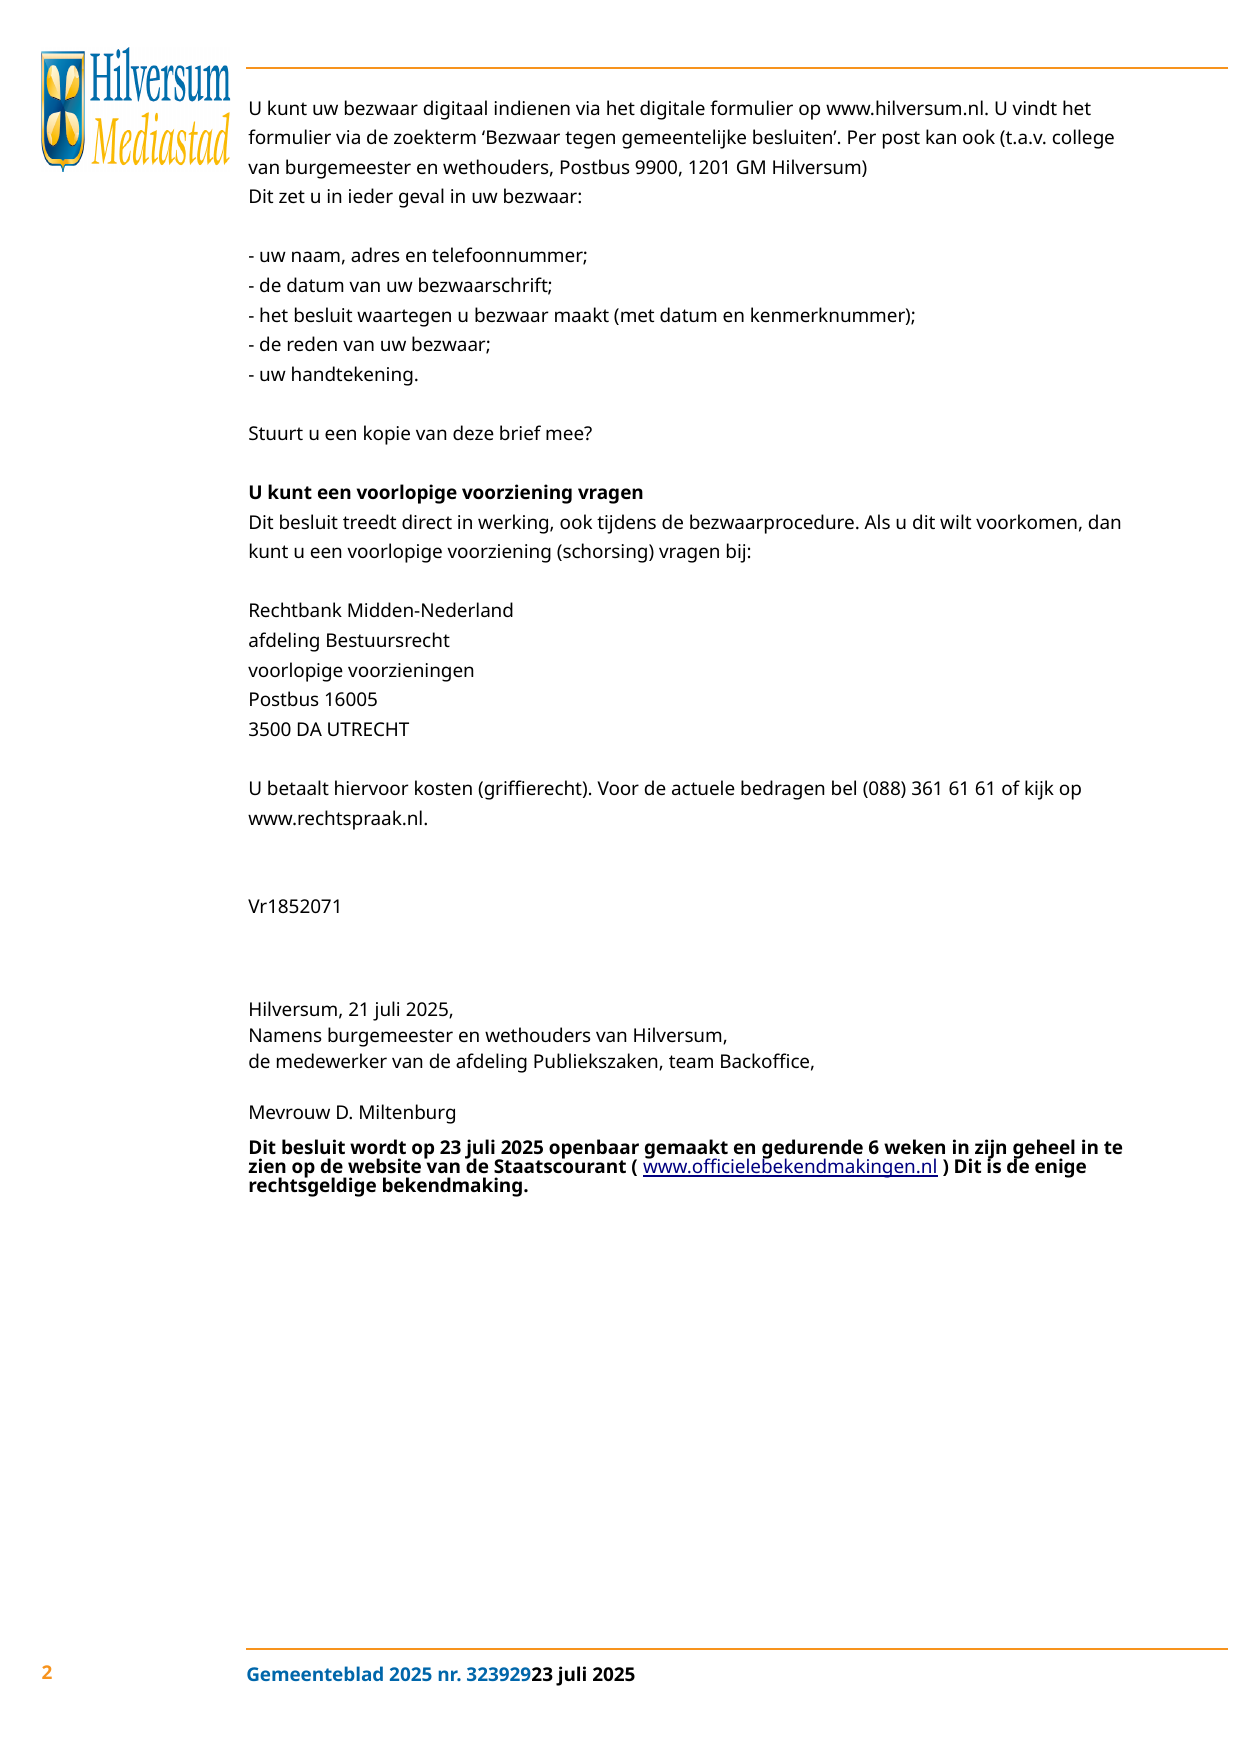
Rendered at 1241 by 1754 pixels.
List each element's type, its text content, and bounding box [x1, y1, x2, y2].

text - het besluit waartegen u bezwaar maakt (met datum en kenmerknummer); [248, 302, 1152, 328]
text Dit besluit wordt op 23 juli 2025 openbaar gemaakt en gedurende 6 weken in zijn geheel in te zien op de website van de Staatscourant ( www.officielebekendmakingen.nl ) Dit is de enige rechtsgeldige bekendmaking. [248, 1139, 1152, 1197]
picture [41, 47, 231, 172]
text Mevrouw D. Miltenburg [248, 1099, 1152, 1125]
text U betaalt hiervoor kosten (griffierecht). Voor de actuele bedragen bel (088) 361 61 61 of kijk op www.rechtspraak.nl. [248, 775, 1152, 831]
text - de datum van uw bezwaarschrift; [248, 272, 1152, 298]
text Dit zet u in ieder geval in uw bezwaar: [248, 183, 1152, 209]
text - uw handtekening. [248, 361, 1152, 387]
text Namens burgemeester en wethouders van Hilversum, [248, 1022, 1152, 1048]
text Rechtbank Midden-Nederland [248, 598, 1152, 623]
text de medewerker van de afdeling Publiekszaken, team Backoffice, [248, 1048, 1152, 1074]
text Hilversum, 21 juli 2025, [248, 997, 1152, 1022]
text U kunt uw bezwaar digitaal indienen via het digitale formulier op www.hilversum.nl. U vindt het formulier via de zoekterm ‘Bezwaar tegen gemeentelijke besluiten’. Per post kan ook (t.a.v. college van burgemeester en wethouders, Postbus 9900, 1201 GM Hilversum) [248, 95, 1152, 180]
text - de reden van uw bezwaar; [248, 331, 1152, 357]
text Vr1852071 [248, 893, 1152, 919]
text Dit besluit treedt direct in werking, ook tijdens de bezwaarprocedure. Als u dit wilt voorkomen, dan kunt u een voorlopige voorziening (schorsing) vragen bij: [248, 509, 1152, 564]
text 3500 DA UTRECHT [248, 716, 1152, 742]
text voorlopige voorzieningen [248, 657, 1152, 683]
text U kunt een voorlopige voorziening vragen [248, 479, 1152, 505]
text Postbus 16005 [248, 686, 1152, 712]
text Stuurt u een kopie van deze brief mee? [248, 420, 1152, 446]
text - uw naam, adres en telefoonnummer; [248, 243, 1152, 268]
text afdeling Bestuursrecht [248, 627, 1152, 653]
